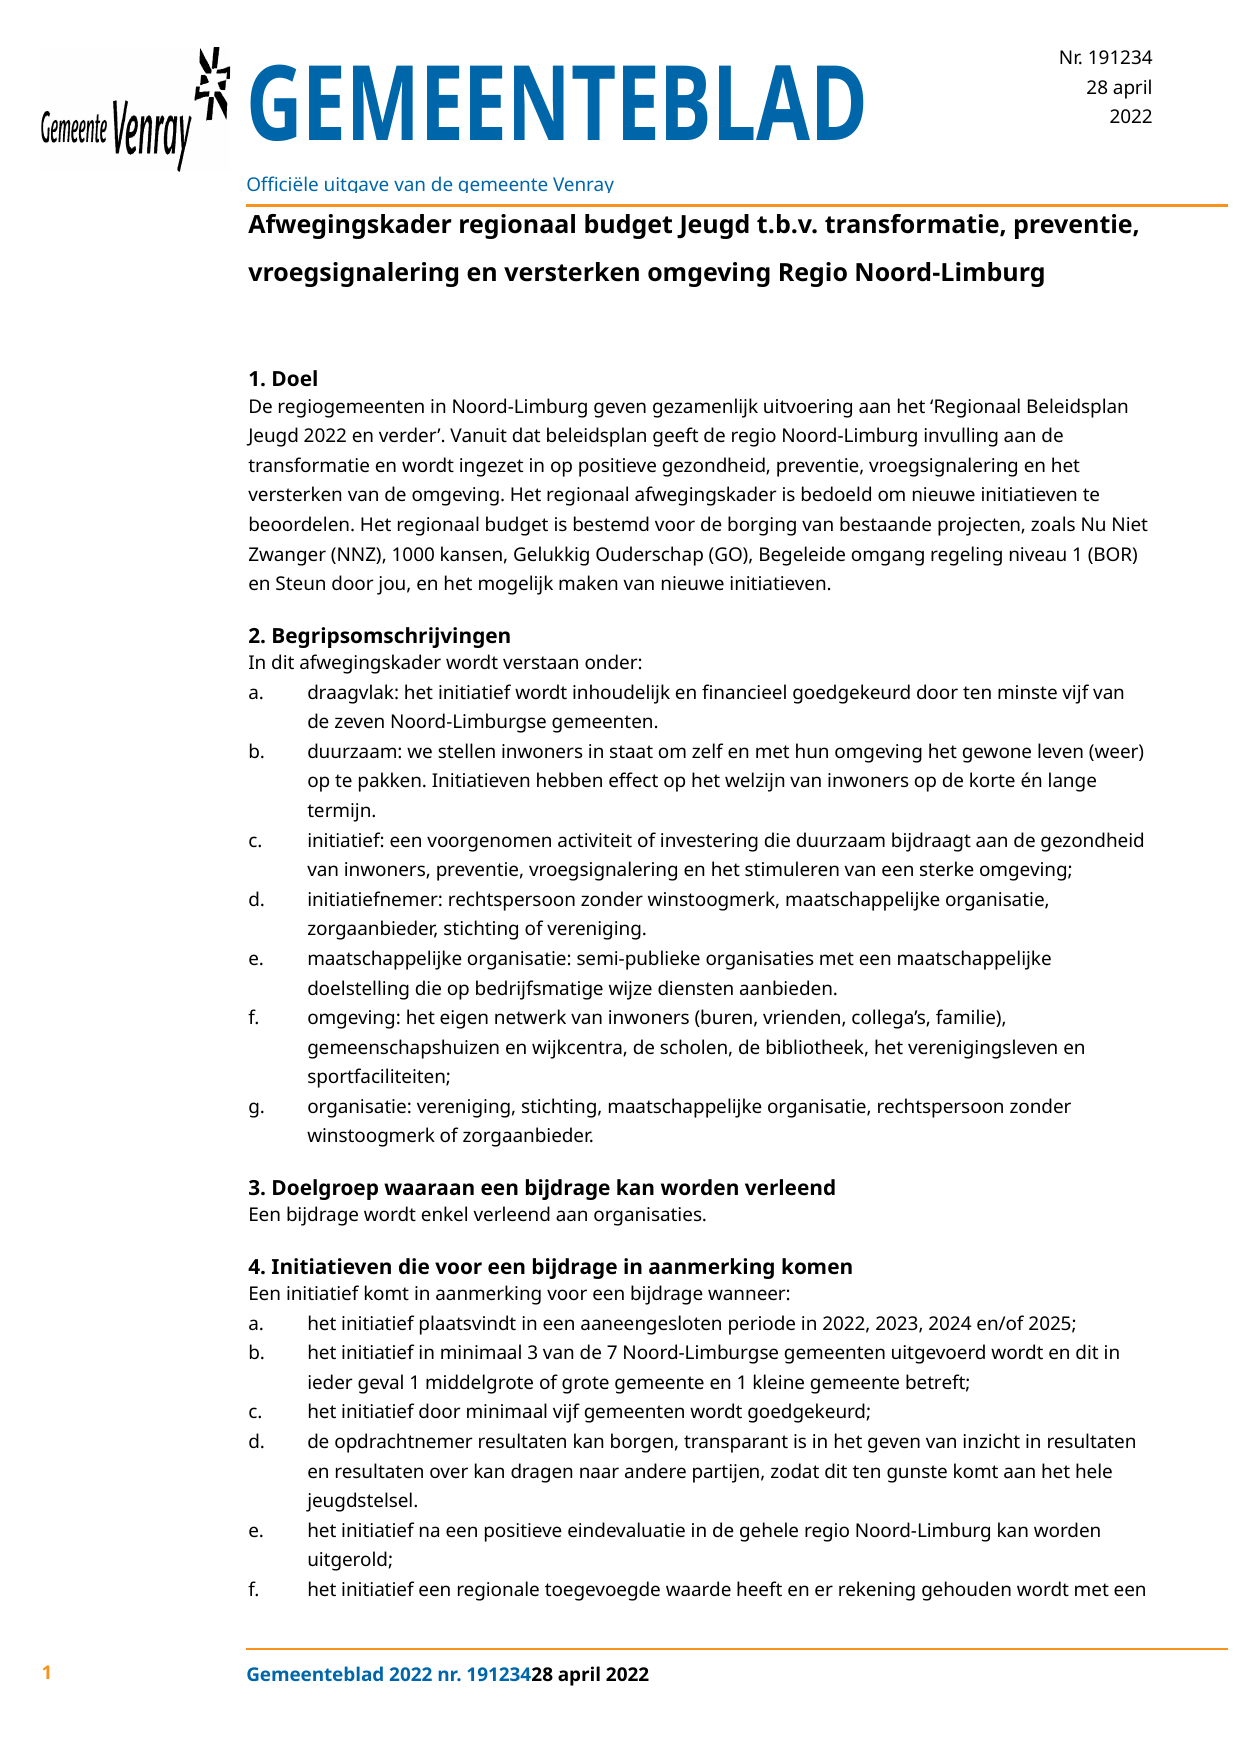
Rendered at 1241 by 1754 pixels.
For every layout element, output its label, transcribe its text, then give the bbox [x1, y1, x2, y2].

list het initiatief een regionale toegevoegde waarde heeft en er rekening gehouden wordt met een [248, 1576, 1152, 1602]
list omgeving: het eigen netwerk van inwoners (buren, vrienden, collega’s, familie), gemeenschapshuizen en wijkcentra, de scholen, de bibliotheek, het verenigingsleven en sportfaciliteiten; [248, 1004, 1152, 1089]
list initiatiefnemer: rechtspersoon zonder winstoogmerk, maatschappelijke organisatie, zorgaanbieder, stichting of vereniging. [248, 886, 1152, 941]
text In dit afwegingskader wordt verstaan onder: [248, 649, 1152, 675]
list het initiatief in minimaal 3 van de 7 Noord-Limburgse gemeenten uitgevoerd wordt en dit in ieder geval 1 middelgrote of grote gemeente en 1 kleine gemeente betreft; [248, 1339, 1152, 1395]
list draagvlak: het initiatief wordt inhoudelijk en financieel goedgekeurd door ten minste vijf van de zeven Noord-Limburgse gemeenten. [248, 679, 1152, 734]
text Een bijdrage wordt enkel verleend aan organisaties. [248, 1201, 1152, 1227]
text 1. Doel [248, 364, 1152, 393]
picture [41, 47, 231, 172]
list duurzaam: we stellen inwoners in staat om zelf en met hun omgeving het gewone leven (weer) op te pakken. Initiatieven hebben effect op het welzijn van inwoners op de korte én lange termijn. [248, 738, 1152, 823]
list het initiatief na een positieve eindevaluatie in de gehele regio Noord-Limburg kan worden uitgerold; [248, 1517, 1152, 1572]
list organisatie: vereniging, stichting, maatschappelijke organisatie, rechtspersoon zonder winstoogmerk of zorgaanbieder. [248, 1093, 1152, 1148]
list initiatief: een voorgenomen activiteit of investering die duurzaam bijdraagt aan de gezondheid van inwoners, preventie, vroegsignalering en het stimuleren van een sterke omgeving; [248, 827, 1152, 882]
text Een initiatief komt in aanmerking voor een bijdrage wanneer: [248, 1280, 1152, 1306]
text De regiogemeenten in Noord-Limburg geven gezamenlijk uitvoering aan het ‘Regionaal Beleidsplan Jeugd 2022 en verder’. Vanuit dat beleidsplan geeft de regio Noord-Limburg invulling aan de transformatie en wordt ingezet in op positieve gezondheid, preventie, vroegsignalering en het versterken van de omgeving. Het regionaal afwegingskader is bedoeld om nieuwe initiatieven te beoordelen. Het regionaal budget is bestemd voor de borging van bestaande projecten, zoals Nu Niet Zwanger (NNZ), 1000 kansen, Gelukkig Ouderschap (GO), Begeleide omgang regeling niveau 1 (BOR) en Steun door jou, en het mogelijk maken van nieuwe initiatieven. [248, 393, 1152, 596]
text 2. Begripsomschrijvingen [248, 621, 1152, 649]
text 3. Doelgroep waaraan een bijdrage kan worden verleend [248, 1173, 1152, 1201]
list het initiatief door minimaal vijf gemeenten wordt goedgekeurd; [248, 1399, 1152, 1424]
text Afwegingskader regionaal budget Jeugd t.b.v. transformatie, preventie, vroegsignalering en versterken omgeving Regio Noord-Limburg [248, 207, 1152, 288]
list het initiatief plaatsvindt in een aaneengesloten periode in 2022, 2023, 2024 en/of 2025; [248, 1310, 1152, 1336]
text 4. Initiatieven die voor een bijdrage in aanmerking komen [248, 1252, 1152, 1280]
list maatschappelijke organisatie: semi-publieke organisaties met een maatschappelijke doelstelling die op bedrijfsmatige wijze diensten aanbieden. [248, 945, 1152, 1000]
list de opdrachtnemer resultaten kan borgen, transparant is in het geven van inzicht in resultaten en resultaten over kan dragen naar andere partijen, zodat dit ten gunste komt aan het hele jeugdstelsel. [248, 1428, 1152, 1513]
